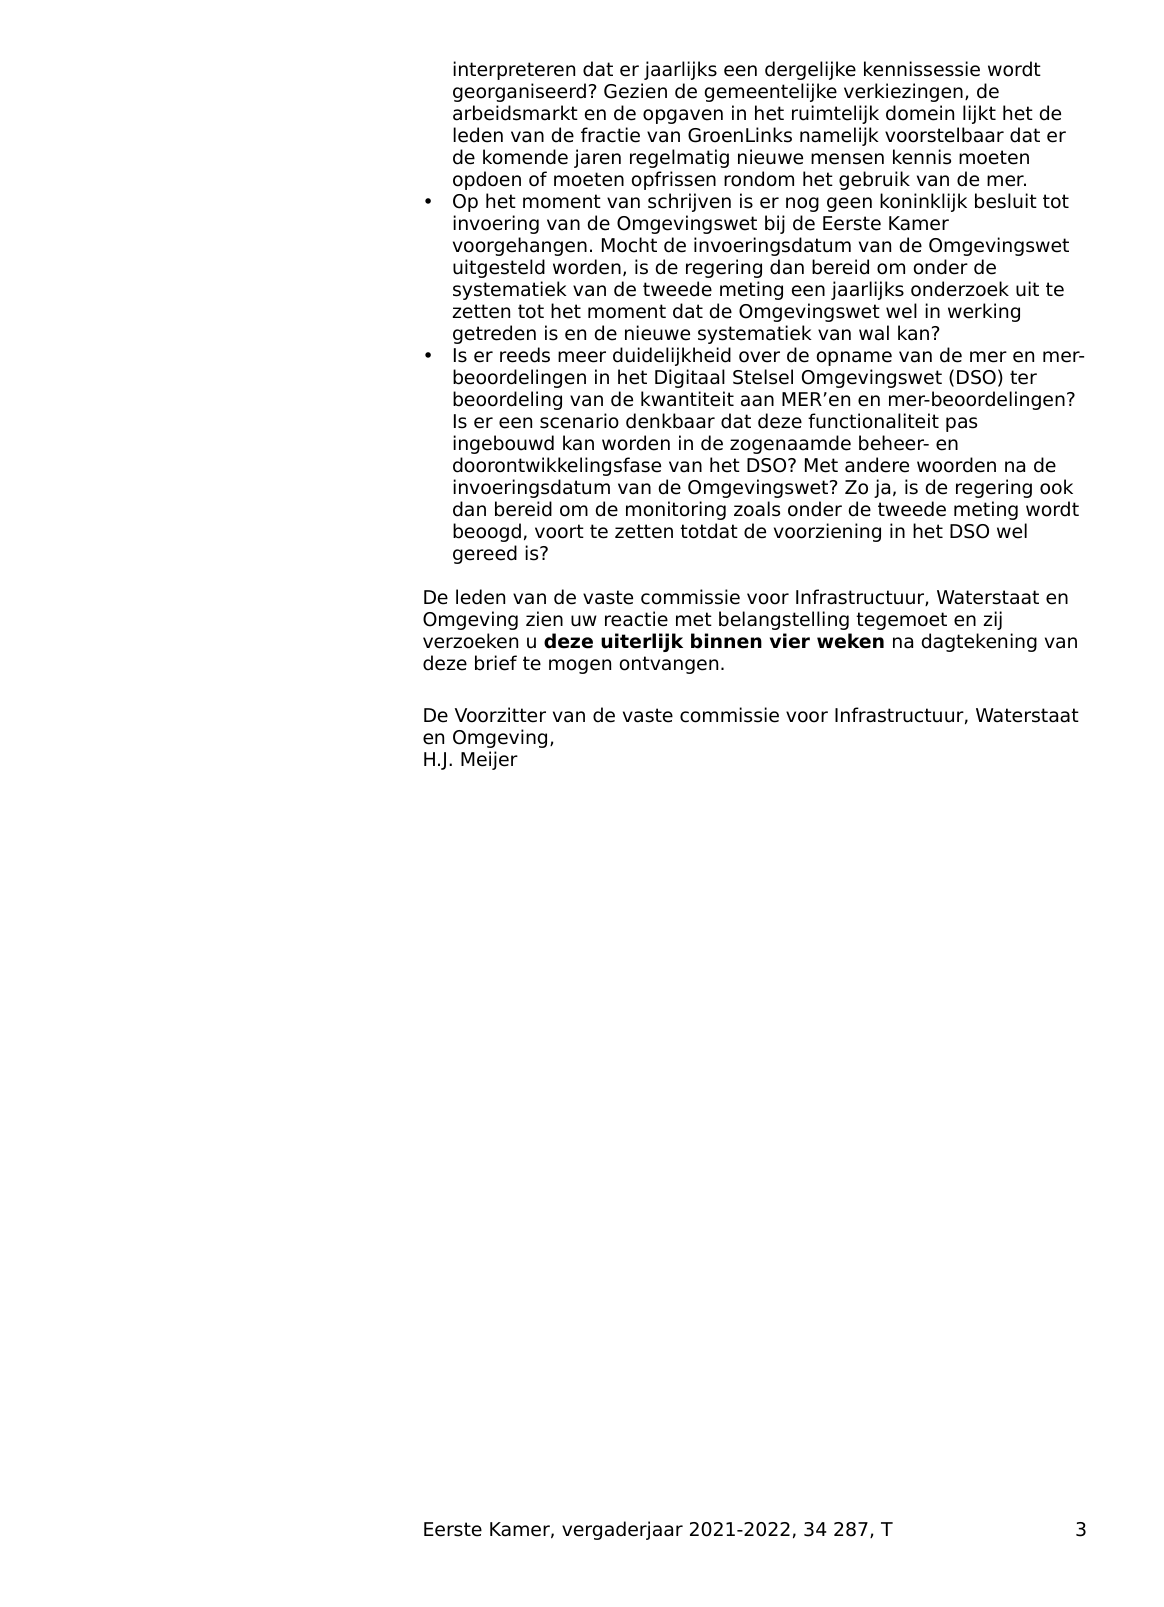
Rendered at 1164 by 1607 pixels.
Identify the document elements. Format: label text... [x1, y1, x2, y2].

text De leden van de vaste commissie voor Infrastructuur, Waterstaat en Omgeving zien uw reactie met belangstelling tegemoet en zij verzoeken u deze uiterlijk binnen vier weken na dagtekening van deze brief te mogen ontvangen. [422, 587, 1087, 675]
text • Is er reeds meer duidelijkheid over de opname van de mer en mer-beoordelingen in het Digitaal Stelsel Omgevingswet (DSO) ter beoordeling van de kwantiteit aan MER’en en mer-beoordelingen? Is er een scenario denkbaar dat deze functionaliteit pas ingebouwd kan worden in de zogenaamde beheer- en doorontwikkelingsfase van het DSO? Met andere woorden na de invoeringsdatum van de Omgevingswet? Zo ja, is de regering ook dan bereid om de monitoring zoals onder de tweede meting wordt beoogd, voort te zetten totdat de voorziening in het DSO wel gereed is? [422, 345, 1087, 564]
text De Voorzitter van de vaste commissie voor Infrastructuur, Waterstaat en Omgeving, H.J. Meijer [422, 705, 1087, 771]
text interpreteren dat er jaarlijks een dergelijke kennissessie wordt georganiseerd? Gezien de gemeentelijke verkiezingen, de arbeidsmarkt en de opgaven in het ruimtelijk domein lijkt het de leden van de fractie van GroenLinks namelijk voorstelbaar dat er de komende jaren regelmatig nieuwe mensen kennis moeten opdoen of moeten opfrissen rondom het gebruik van de mer. [422, 59, 1087, 191]
text • Op het moment van schrijven is er nog geen koninklijk besluit tot invoering van de Omgevingswet bij de Eerste Kamer voorgehangen. Mocht de invoeringsdatum van de Omgevingswet uitgesteld worden, is de regering dan bereid om onder de systematiek van de tweede meting een jaarlijks onderzoek uit te zetten tot het moment dat de Omgevingswet wel in werking getreden is en de nieuwe systematiek van wal kan? [422, 191, 1087, 345]
